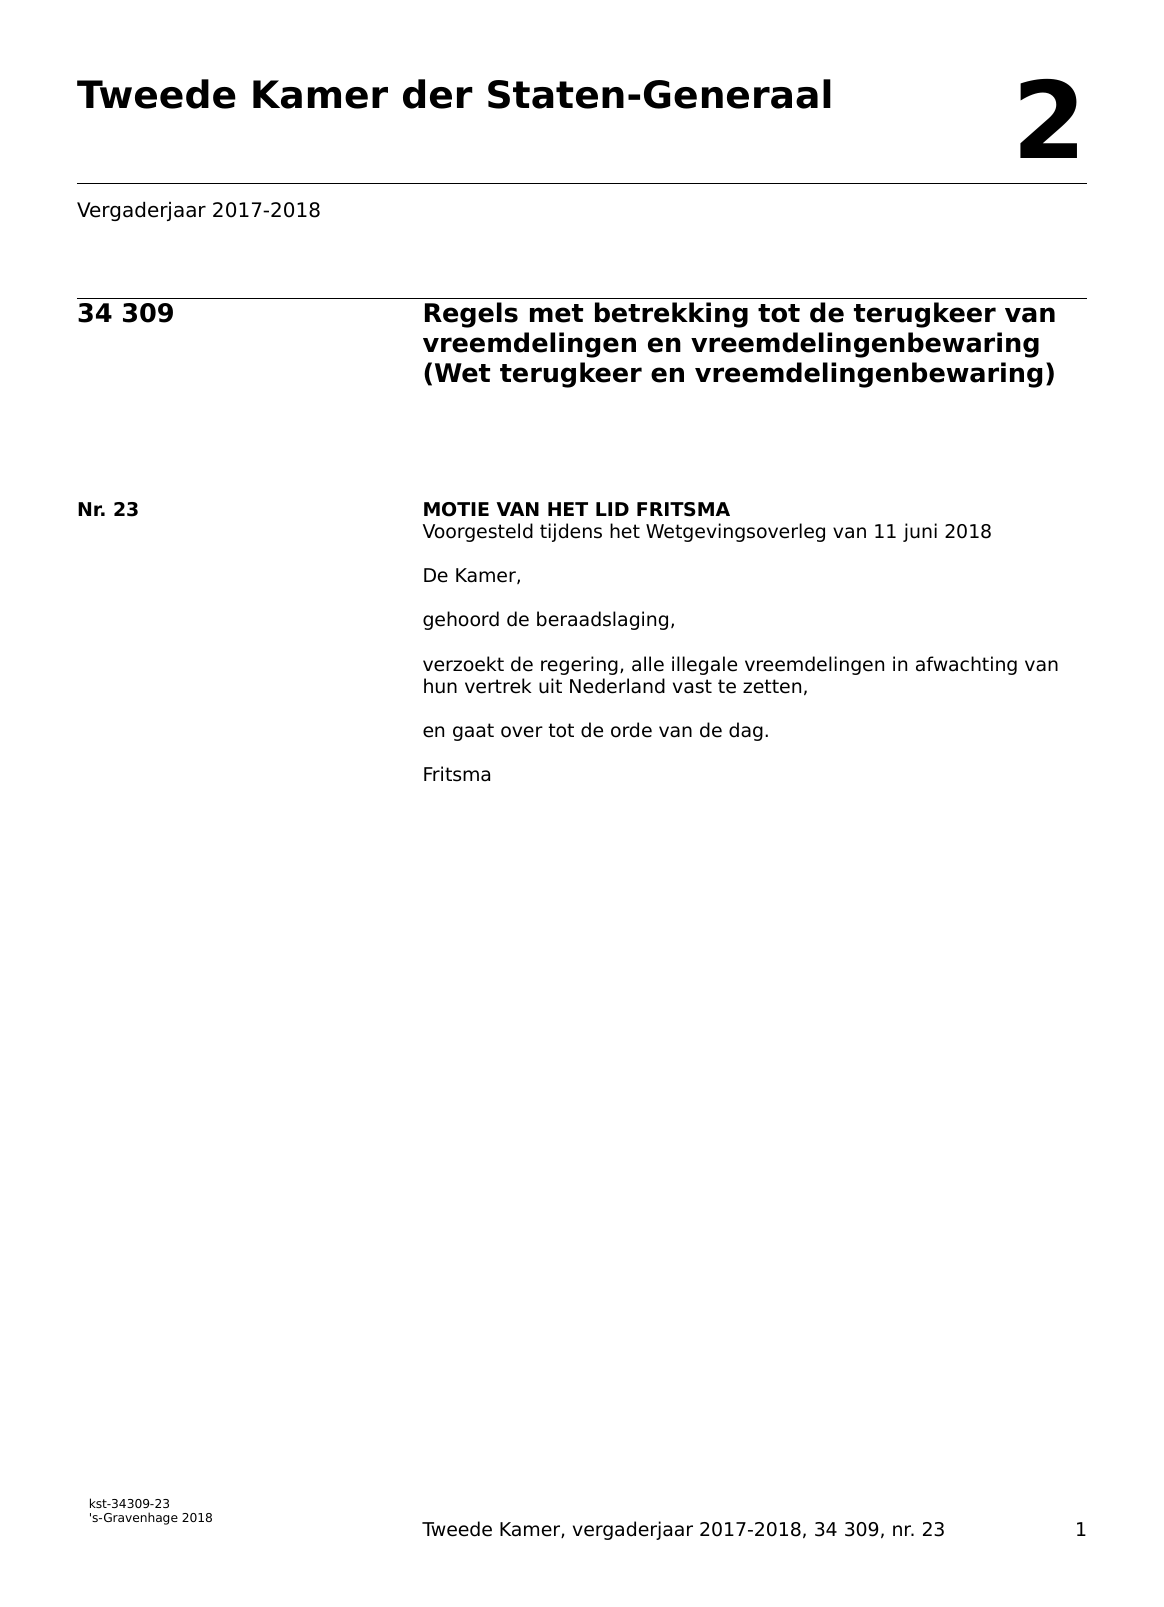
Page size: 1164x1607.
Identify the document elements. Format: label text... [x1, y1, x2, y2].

text 's-Gravenhage 2018 [88, 1511, 323, 1525]
text Fritsma [422, 764, 1087, 786]
text kst-34309-23 [88, 1497, 323, 1511]
subtitle Nr. 23 MOTIE VAN HET LID FRITSMA [77, 499, 1087, 521]
text Voorgesteld tijdens het Wetgevingsoverleg van 11 juni 2018 [422, 521, 1087, 543]
text en gaat over tot de orde van de dag. [422, 720, 1087, 742]
text gehoord de beraadslaging, [422, 609, 1087, 631]
text verzoekt de regering, alle illegale vreemdelingen in afwachting van hun vertrek uit Nederland vast te zetten, [422, 653, 1087, 697]
table_header Tweede Kamer der Staten-Generaal [77, 59, 886, 183]
text De Kamer, [422, 565, 1087, 587]
subtitle 34 309 Regels met betrekking tot de terugkeer van vreemdelingen en vreemdelingenbewaring (Wet terugkeer en vreemdelingenbewaring) [77, 299, 1087, 388]
table_cell Vergaderjaar 2017-2018 [77, 184, 1087, 298]
table_header 2 [886, 59, 1087, 183]
